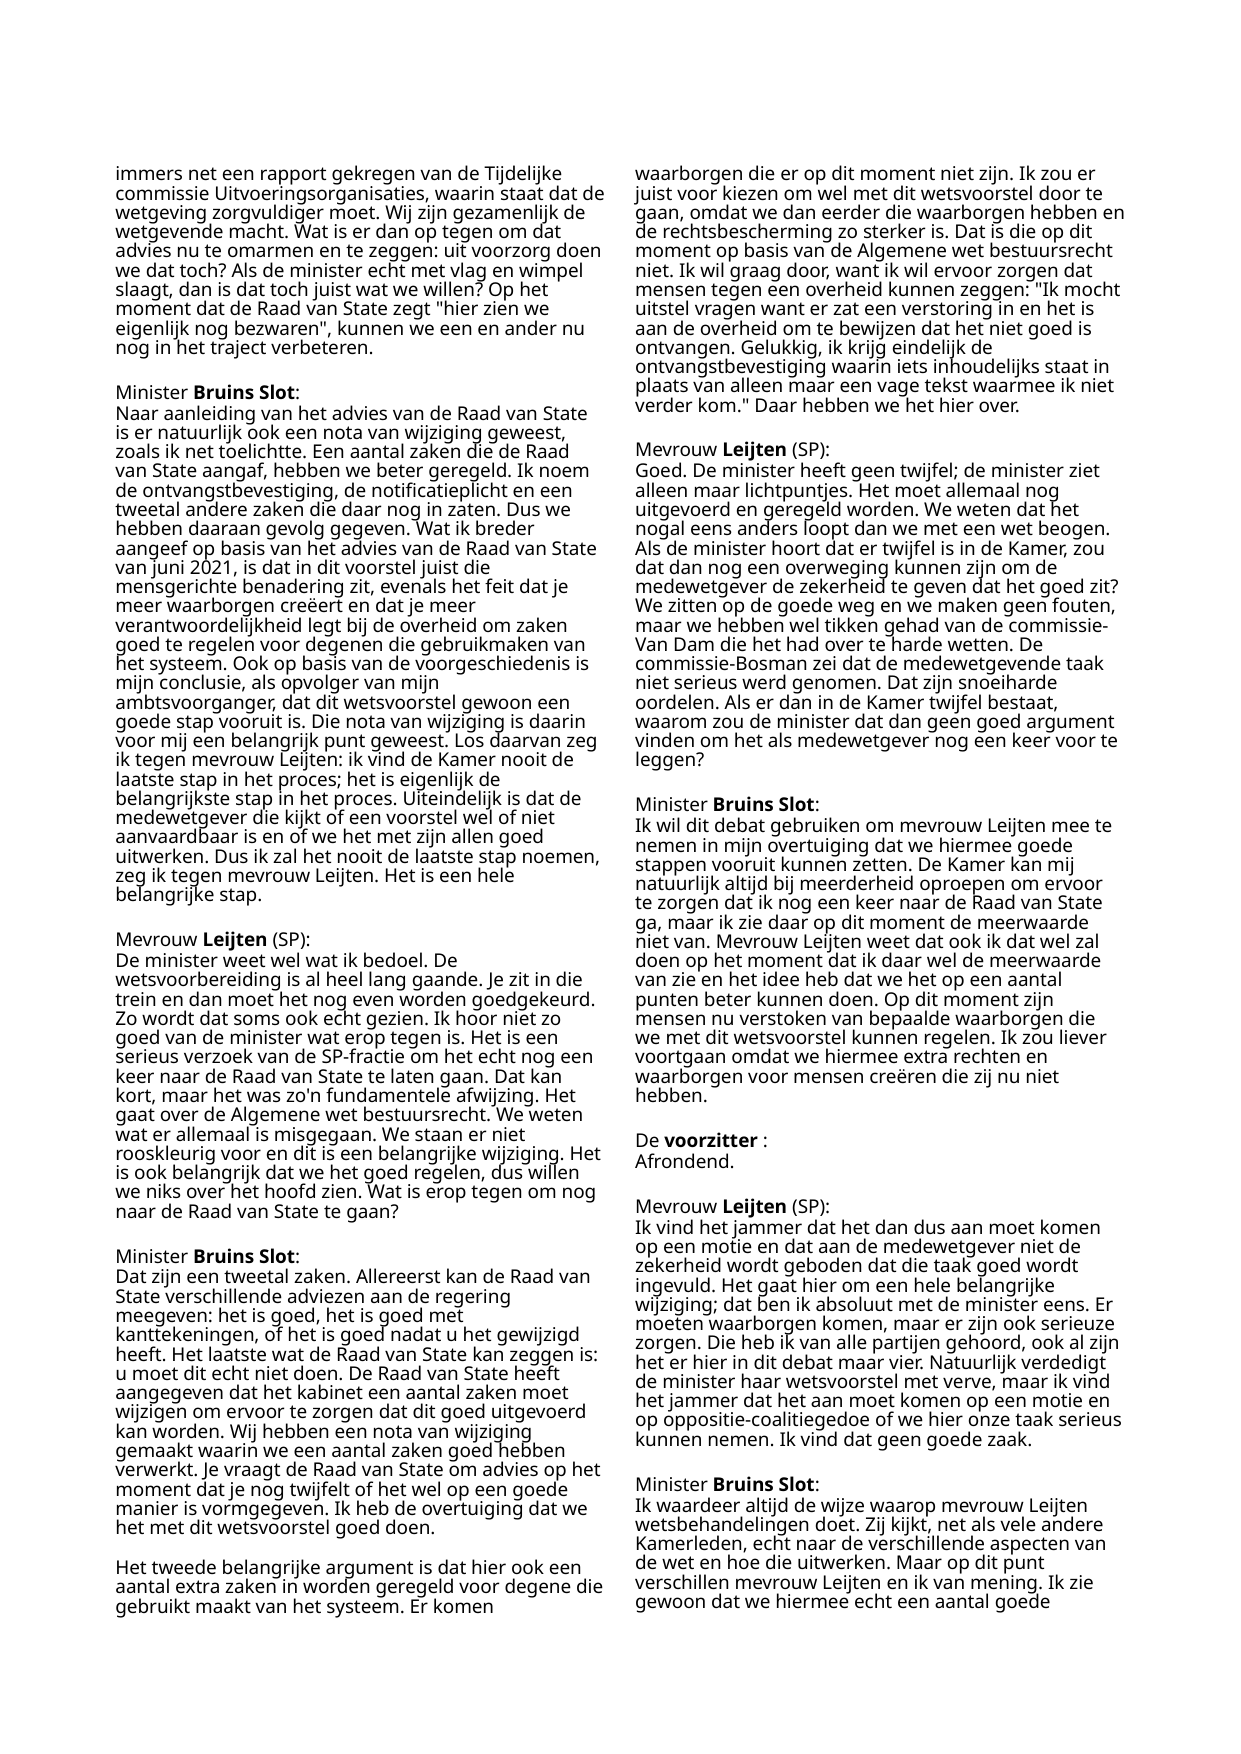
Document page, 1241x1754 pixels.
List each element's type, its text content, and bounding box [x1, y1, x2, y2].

text De voorzitter : [635, 1127, 1125, 1153]
text Dat zijn een tweetal zaken. Allereerst kan de Raad van State verschillende adviezen aan de regering meegeven: het is goed, het is goed met kanttekeningen, of het is goed nadat u het gewijzigd heeft. Het laatste wat de Raad van State kan zeggen is: u moet dit echt niet doen. De Raad van State heeft aangegeven dat het kabinet een aantal zaken moet wijzigen om ervoor te zorgen dat dit goed uitgevoerd kan worden. Wij hebben een nota van wijziging gemaakt waarin we een aantal zaken goed hebben verwerkt. Je vraagt de Raad van State om advies op het moment dat je nog twijfelt of het wel op een goede manier is vormgegeven. Ik heb de overtuiging dat we het met dit wetsvoorstel goed doen. [115, 1268, 605, 1538]
text Ik waardeer altijd de wijze waarop mevrouw Leijten wetsbehandelingen doet. Zij kijkt, net als vele andere Kamerleden, echt naar de verschillende aspecten van de wet en hoe die uitwerken. Maar op dit punt verschillen mevrouw Leijten en ik van mening. Ik zie gewoon dat we hiermee echt een aantal goede [635, 1497, 1125, 1612]
text Minister Bruins Slot: [115, 379, 605, 404]
text Minister Bruins Slot: [115, 1243, 605, 1268]
text Mevrouw Leijten (SP): [115, 926, 605, 952]
text Goed. De minister heeft geen twijfel; de minister ziet alleen maar lichtpuntjes. Het moet allemaal nog uitgevoerd en geregeld worden. We weten dat het nogal eens anders loopt dan we met een wet beogen. Als de minister hoort dat er twijfel is in de Kamer, zou dat dan nog een overweging kunnen zijn om de medewetgever de zekerheid te geven dat het goed zit? We zitten op de goede weg en we maken geen fouten, maar we hebben wel tikken gehad van de commissie-Van Dam die het had over te harde wetten. De commissie-Bosman zei dat de medewetgevende taak niet serieus werd genomen. Dat zijn snoeiharde oordelen. Als er dan in de Kamer twijfel bestaat, waarom zou de minister dat dan geen goed argument vinden om het als medewetgever nog een keer voor te leggen? [635, 462, 1125, 771]
text Ik wil dit debat gebruiken om mevrouw Leijten mee te nemen in mijn overtuiging dat we hiermee goede stappen vooruit kunnen zetten. De Kamer kan mij natuurlijk altijd bij meerderheid oproepen om ervoor te zorgen dat ik nog een keer naar de Raad van State ga, maar ik zie daar op dit moment de meerwaarde niet van. Mevrouw Leijten weet dat ook ik dat wel zal doen op het moment dat ik daar wel de meerwaarde van zie en het idee heb dat we het op een aantal punten beter kunnen doen. Op dit moment zijn mensen nu verstoken van bepaalde waarborgen die we met dit wetsvoorstel kunnen regelen. Ik zou liever voortgaan omdat we hiermee extra rechten en waarborgen voor mensen creëren die zij nu niet hebben. [635, 817, 1125, 1106]
text Het tweede belangrijke argument is dat hier ook een aantal extra zaken in worden geregeld voor degene die gebruikt maakt van het systeem. Er komen [115, 1559, 605, 1617]
text Minister Bruins Slot: [635, 792, 1125, 817]
text Mevrouw Leijten (SP): [635, 437, 1125, 462]
text Minister Bruins Slot: [635, 1471, 1125, 1497]
text waarborgen die er op dit moment niet zijn. Ik zou er juist voor kiezen om wel met dit wetsvoorstel door te gaan, omdat we dan eerder die waarborgen hebben en de rechtsbescherming zo sterker is. Dat is die op dit moment op basis van de Algemene wet bestuursrecht niet. Ik wil graag door, want ik wil ervoor zorgen dat mensen tegen een overheid kunnen zeggen: "Ik mocht uitstel vragen want er zat een verstoring in en het is aan de overheid om te bewijzen dat het niet goed is ontvangen. Gelukkig, ik krijg eindelijk de ontvangstbevestiging waarin iets inhoudelijks staat in plaats van alleen maar een vage tekst waarmee ik niet verder kom." Daar hebben we het hier over. [635, 165, 1125, 416]
text immers net een rapport gekregen van de Tijdelijke commissie Uitvoeringsorganisaties, waarin staat dat de wetgeving zorgvuldiger moet. Wij zijn gezamenlijk de wetgevende macht. Wat is er dan op tegen om dat advies nu te omarmen en te zeggen: uit voorzorg doen we dat toch? Als de minister echt met vlag en wimpel slaagt, dan is dat toch juist wat we willen? Op het moment dat de Raad van State zegt "hier zien we eigenlijk nog bezwaren", kunnen we een en ander nu nog in het traject verbeteren. [115, 165, 605, 358]
text Naar aanleiding van het advies van de Raad van State is er natuurlijk ook een nota van wijziging geweest, zoals ik net toelichtte. Een aantal zaken die de Raad van State aangaf, hebben we beter geregeld. Ik noem de ontvangstbevestiging, de notificatieplicht en een tweetal andere zaken die daar nog in zaten. Dus we hebben daaraan gevolg gegeven. Wat ik breder aangeef op basis van het advies van de Raad van State van juni 2021, is dat in dit voorstel juist die mensgerichte benadering zit, evenals het feit dat je meer waarborgen creëert en dat je meer verantwoordelijkheid legt bij de overheid om zaken goed te regelen voor degenen die gebruikmaken van het systeem. Ook op basis van de voorgeschiedenis is mijn conclusie, als opvolger van mijn ambtsvoorganger, dat dit wetsvoorstel gewoon een goede stap vooruit is. Die nota van wijziging is daarin voor mij een belangrijk punt geweest. Los daarvan zeg ik tegen mevrouw Leijten: ik vind de Kamer nooit de laatste stap in het proces; het is eigenlijk de belangrijkste stap in het proces. Uiteindelijk is dat de medewetgever die kijkt of een voorstel wel of niet aanvaardbaar is en of we het met zijn allen goed uitwerken. Dus ik zal het nooit de laatste stap noemen, zeg ik tegen mevrouw Leijten. Het is een hele belangrijke stap. [115, 404, 605, 906]
text Mevrouw Leijten (SP): [635, 1193, 1125, 1219]
text Afrondend. [635, 1153, 1125, 1172]
text Ik vind het jammer dat het dan dus aan moet komen op een motie en dat aan de medewetgever niet de zekerheid wordt geboden dat die taak goed wordt ingevuld. Het gaat hier om een hele belangrijke wijziging; dat ben ik absoluut met de minister eens. Er moeten waarborgen komen, maar er zijn ook serieuze zorgen. Die heb ik van alle partijen gehoord, ook al zijn het er hier in dit debat maar vier. Natuurlijk verdedigt de minister haar wetsvoorstel met verve, maar ik vind het jammer dat het aan moet komen op een motie en op oppositie-coalitiegedoe of we hier onze taak serieus kunnen nemen. Ik vind dat geen goede zaak. [635, 1219, 1125, 1450]
text De minister weet wel wat ik bedoel. De wetsvoorbereiding is al heel lang gaande. Je zit in die trein en dan moet het nog even worden goedgekeurd. Zo wordt dat soms ook echt gezien. Ik hoor niet zo goed van de minister wat erop tegen is. Het is een serieus verzoek van de SP-fractie om het echt nog een keer naar de Raad van State te laten gaan. Dat kan kort, maar het was zo'n fundamentele afwijzing. Het gaat over de Algemene wet bestuursrecht. We weten wat er allemaal is misgegaan. We staan er niet rooskleurig voor en dit is een belangrijke wijziging. Het is ook belangrijk dat we het goed regelen, dus willen we niks over het hoofd zien. Wat is erop tegen om nog naar de Raad van State te gaan? [115, 952, 605, 1222]
